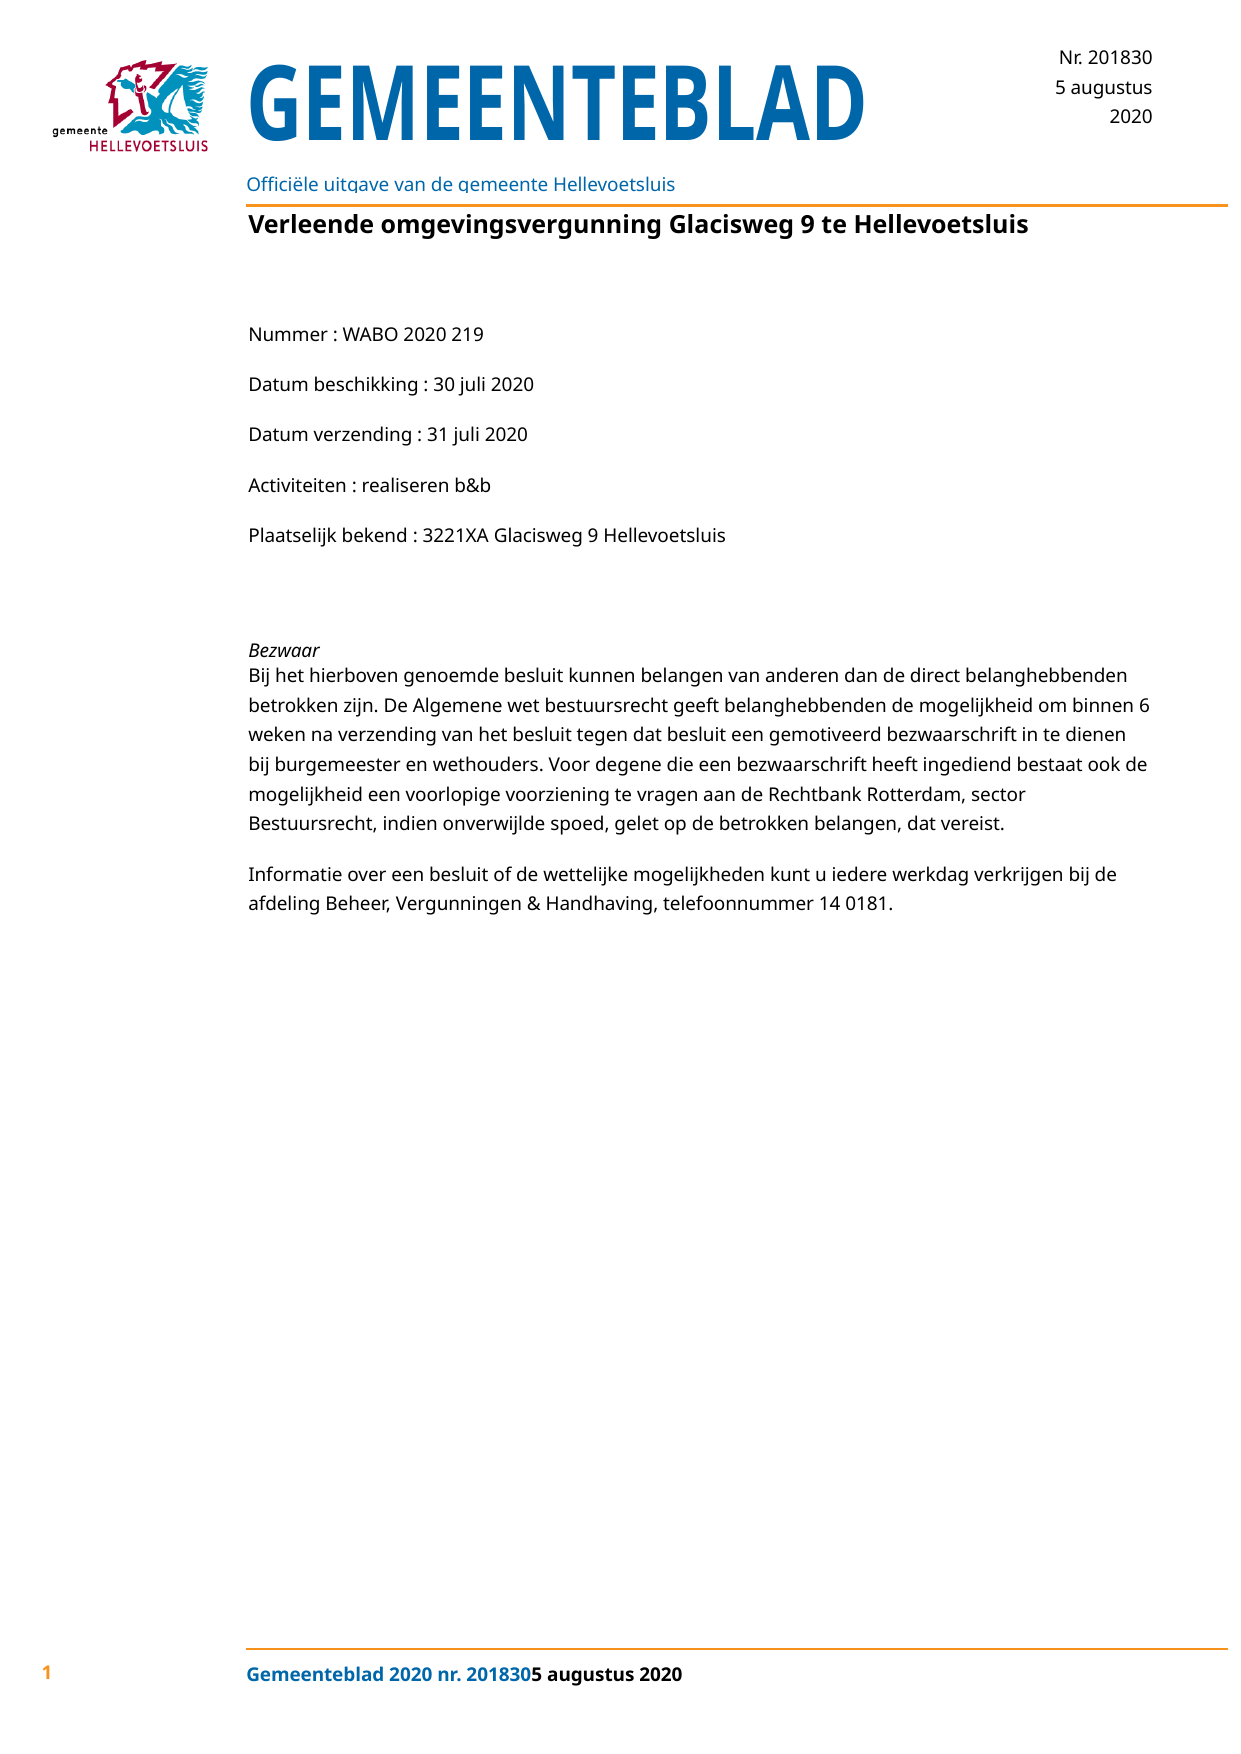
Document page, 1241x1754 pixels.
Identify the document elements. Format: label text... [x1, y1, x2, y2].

text Activiteiten : realiseren b&b [248, 472, 1152, 498]
text Informatie over een besluit of de wettelijke mogelijkheden kunt u iedere werkdag verkrijgen bij de afdeling Beheer, Vergunningen & Handhaving, telefoonnummer 14 0181. [248, 861, 1152, 916]
text Bezwaar [248, 637, 1152, 662]
text Bij het hierboven genoemde besluit kunnen belangen van anderen dan de direct belanghebbenden betrokken zijn. De Algemene wet bestuursrecht geeft belanghebbenden de mogelijkheid om binnen 6 weken na verzending van het besluit tegen dat besluit een gemotiveerd bezwaarschrift in te dienen bij burgemeester en wethouders. Voor degene die een bezwaarschrift heeft ingediend bestaat ook de mogelijkheid een voorlopige voorziening te vragen aan de Rechtbank Rotterdam, sector Bestuursrecht, indien onverwijlde spoed, gelet op de betrokken belangen, dat vereist. [248, 662, 1152, 836]
text Plaatselijk bekend : 3221XA Glacisweg 9 Hellevoetsluis [248, 522, 1152, 548]
text Datum beschikking : 30 juli 2020 [248, 371, 1152, 397]
text Verleende omgevingsvergunning Glacisweg 9 te Hellevoetsluis [248, 207, 1152, 241]
text Nummer : WABO 2020 219 [248, 321, 1152, 346]
picture [41, 47, 231, 172]
text Datum verzending : 31 juli 2020 [248, 422, 1152, 447]
